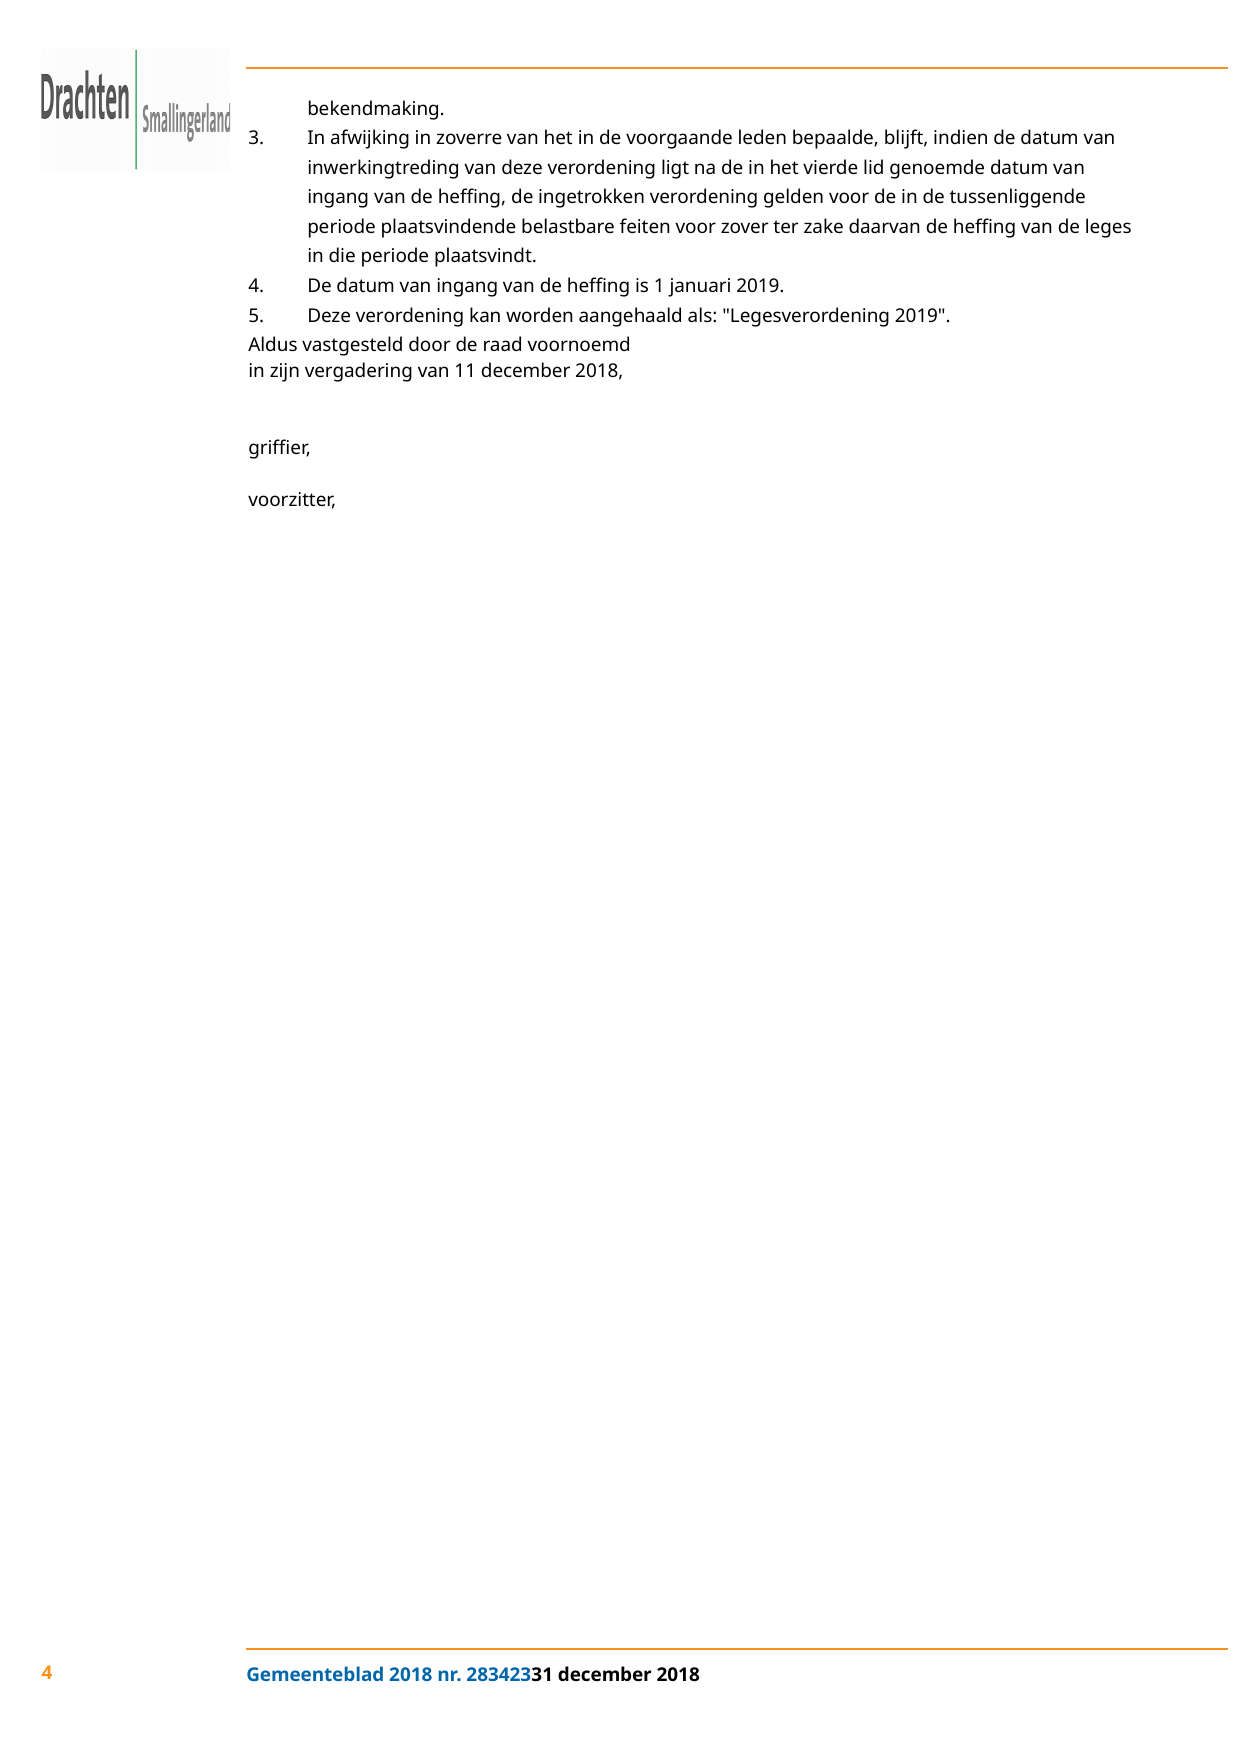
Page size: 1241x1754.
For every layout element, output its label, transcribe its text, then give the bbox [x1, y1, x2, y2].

text voorzitter, [248, 486, 1152, 512]
text griffier, [248, 434, 1152, 460]
picture [41, 47, 231, 172]
list De datum van ingang van de heffing is 1 januari 2019. [248, 272, 1152, 298]
list bekendmaking. [248, 95, 1152, 121]
text Aldus vastgesteld door de raad voornoemd [248, 331, 1152, 357]
text in zijn vergadering van 11 december 2018, [248, 357, 1152, 383]
list Deze verordening kan worden aangehaald als: "Legesverordening 2019". [248, 302, 1152, 328]
list In afwijking in zoverre van het in de voorgaande leden bepaalde, blijft, indien de datum van inwerkingtreding van deze verordening ligt na de in het vierde lid genoemde datum van ingang van de heffing, de ingetrokken verordening gelden voor de in de tussenliggende periode plaatsvindende belastbare feiten voor zover ter zake daarvan de heffing van de leges in die periode plaatsvindt. [248, 124, 1152, 268]
